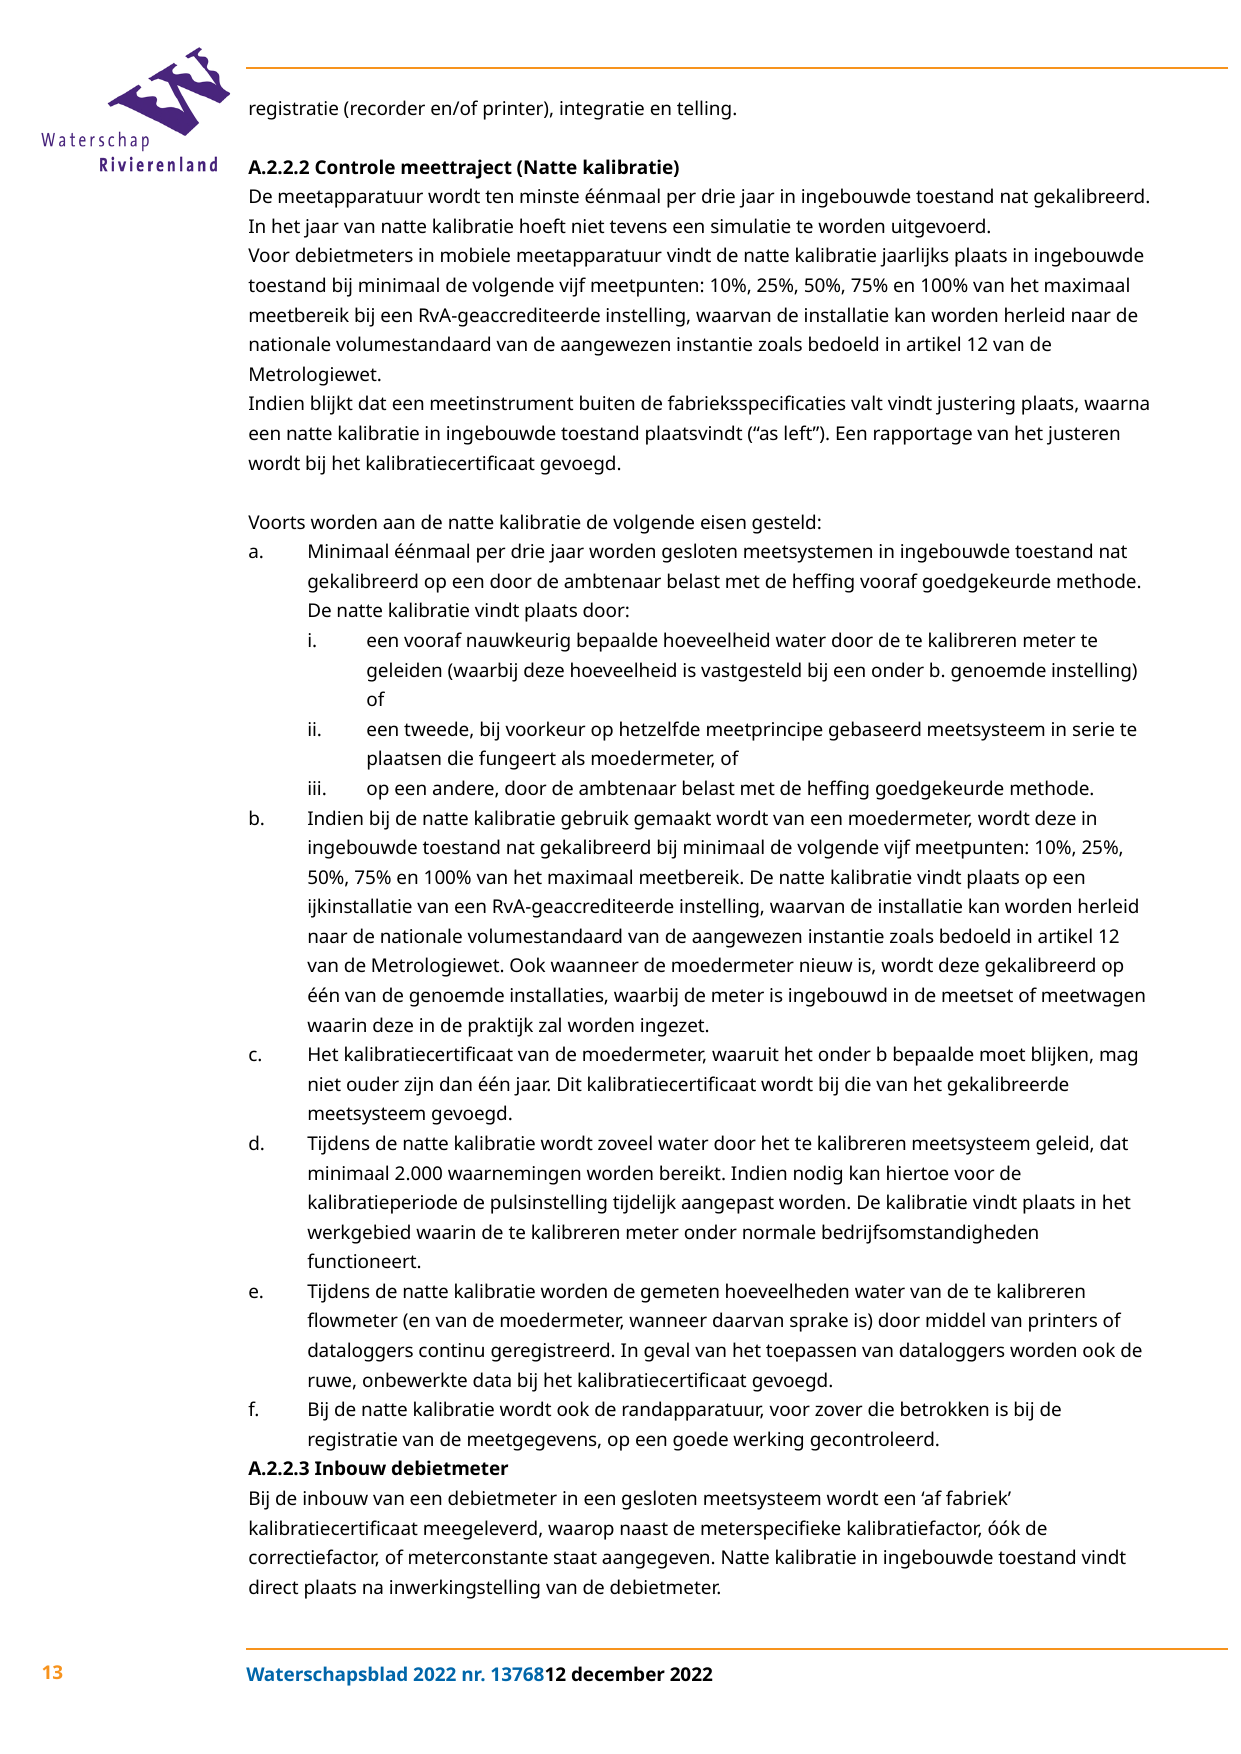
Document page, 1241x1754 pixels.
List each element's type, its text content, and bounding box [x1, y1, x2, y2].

picture [41, 47, 231, 172]
list Minimaal éénmaal per drie jaar worden gesloten meetsystemen in ingebouwde toestand nat gekalibreerd op een door de ambtenaar belast met de heffing vooraf goedgekeurde methode. De natte kalibratie vindt plaats door: [248, 538, 1152, 623]
text registratie (recorder en/of printer), integratie en telling. [248, 95, 1152, 121]
text Voorts worden aan de natte kalibratie de volgende eisen gesteld: [248, 509, 1152, 535]
list op een andere, door de ambtenaar belast met de heffing goedgekeurde methode. [307, 775, 1152, 801]
text A.2.2.2 Controle meettraject (Natte kalibratie) [248, 154, 1152, 180]
list een vooraf nauwkeurig bepaalde hoeveelheid water door de te kalibreren meter te geleiden (waarbij deze hoeveelheid is vastgesteld bij een onder b. genoemde instelling) of [307, 627, 1152, 712]
text Bij de inbouw van een debietmeter in een gesloten meetsysteem wordt een ‘af fabriek’ kalibratiecertificaat meegeleverd, waarop naast de meterspecifieke kalibratiefactor, óók de correctiefactor, of meterconstante staat aangegeven. Natte kalibratie in ingebouwde toestand vindt direct plaats na inwerkingstelling van de debietmeter. [248, 1485, 1152, 1600]
list Tijdens de natte kalibratie wordt zoveel water door het te kalibreren meetsysteem geleid, dat minimaal 2.000 waarnemingen worden bereikt. Indien nodig kan hiertoe voor de kalibratieperiode de pulsinstelling tijdelijk aangepast worden. De kalibratie vindt plaats in het werkgebied waarin de te kalibreren meter onder normale bedrijfsomstandigheden functioneert. [248, 1130, 1152, 1274]
list een tweede, bij voorkeur op hetzelfde meetprincipe gebaseerd meetsysteem in serie te plaatsen die fungeert als moedermeter, of [307, 716, 1152, 771]
text Indien blijkt dat een meetinstrument buiten de fabrieksspecificaties valt vindt justering plaats, waarna een natte kalibratie in ingebouwde toestand plaatsvindt (“as left”). Een rapportage van het justeren wordt bij het kalibratiecertificaat gevoegd. [248, 391, 1152, 476]
text De meetapparatuur wordt ten minste éénmaal per drie jaar in ingebouwde toestand nat gekalibreerd. In het jaar van natte kalibratie hoeft niet tevens een simulatie te worden uitgevoerd. [248, 183, 1152, 239]
list Bij de natte kalibratie wordt ook de randapparatuur, voor zover die betrokken is bij de registratie van de meetgegevens, op een goede werking gecontroleerd. [248, 1396, 1152, 1452]
text Voor debietmeters in mobiele meetapparatuur vindt de natte kalibratie jaarlijks plaats in ingebouwde toestand bij minimaal de volgende vijf meetpunten: 10%, 25%, 50%, 75% en 100% van het maximaal meetbereik bij een RvA-geaccrediteerde instelling, waarvan de installatie kan worden herleid naar de nationale volumestandaard van de aangewezen instantie zoals bedoeld in artikel 12 van de Metrologiewet. [248, 243, 1152, 387]
list Tijdens de natte kalibratie worden de gemeten hoeveelheden water van de te kalibreren flowmeter (en van de moedermeter, wanneer daarvan sprake is) door middel van printers of dataloggers continu geregistreerd. In geval van het toepassen van dataloggers worden ook de ruwe, onbewerkte data bij het kalibratiecertificaat gevoegd. [248, 1278, 1152, 1393]
list Indien bij de natte kalibratie gebruik gemaakt wordt van een moedermeter, wordt deze in ingebouwde toestand nat gekalibreerd bij minimaal de volgende vijf meetpunten: 10%, 25%, 50%, 75% en 100% van het maximaal meetbereik. De natte kalibratie vindt plaats op een ijkinstallatie van een RvA-geaccrediteerde instelling, waarvan de installatie kan worden herleid naar de nationale volumestandaard van de aangewezen instantie zoals bedoeld in artikel 12 van de Metrologiewet. Ook waanneer de moedermeter nieuw is, wordt deze gekalibreerd op één van de genoemde installaties, waarbij de meter is ingebouwd in de meetset of meetwagen waarin deze in de praktijk zal worden ingezet. [248, 805, 1152, 1038]
text A.2.2.3 Inbouw debietmeter [248, 1456, 1152, 1481]
list Het kalibratiecertificaat van de moedermeter, waaruit het onder b bepaalde moet blijken, mag niet ouder zijn dan één jaar. Dit kalibratiecertificaat wordt bij die van het gekalibreerde meetsysteem gevoegd. [248, 1041, 1152, 1126]
